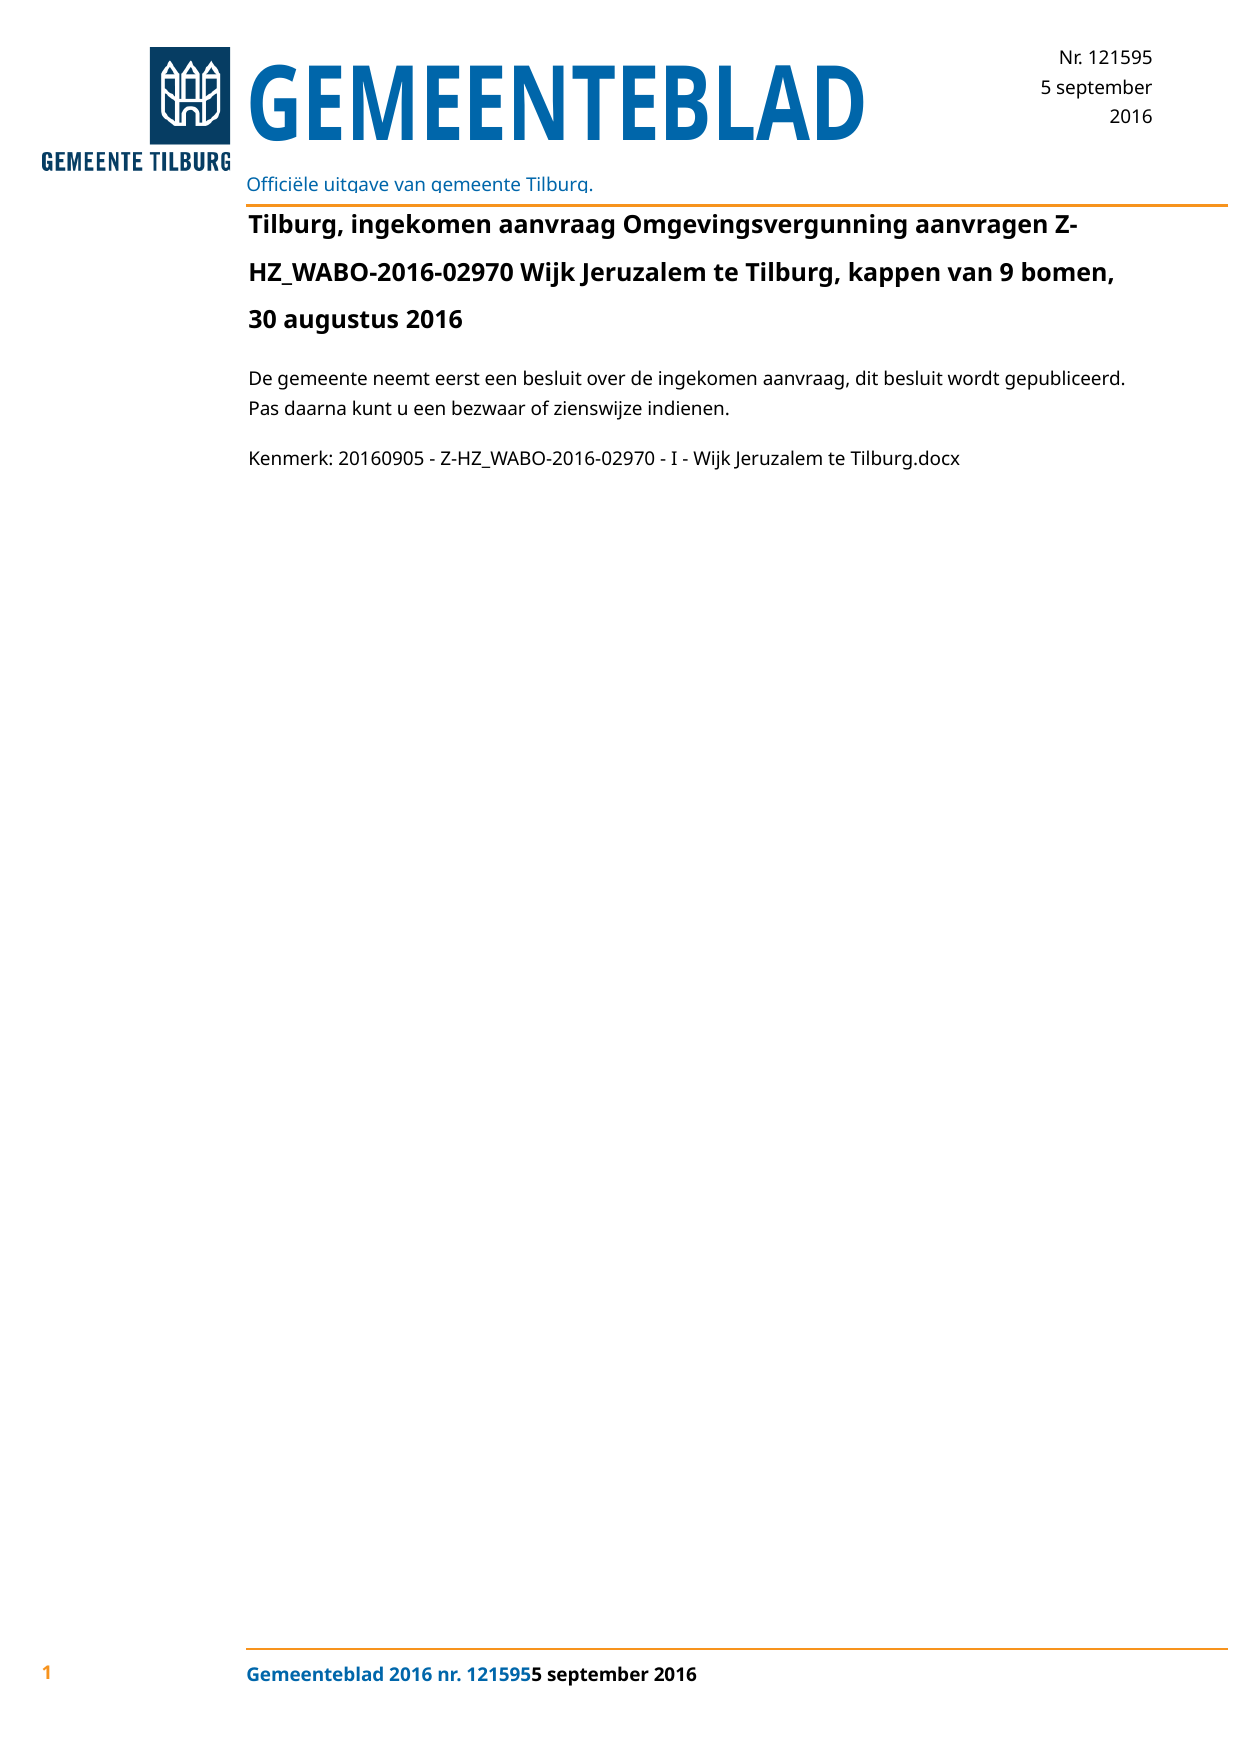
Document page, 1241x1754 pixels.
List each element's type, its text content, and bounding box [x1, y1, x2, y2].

text Kenmerk: 20160905 - Z-HZ_WABO-2016-02970 - I - Wijk Jeruzalem te Tilburg.docx [248, 446, 1152, 471]
text Tilburg, ingekomen aanvraag Omgevingsvergunning aanvragen Z-HZ_WABO-2016-02970 Wijk Jeruzalem te Tilburg, kappen van 9 bomen, 30 augustus 2016 [248, 207, 1152, 336]
picture [41, 47, 231, 172]
text De gemeente neemt eerst een besluit over de ingekomen aanvraag, dit besluit wordt gepubliceerd. Pas daarna kunt u een bezwaar of zienswijze indienen. [248, 366, 1152, 421]
